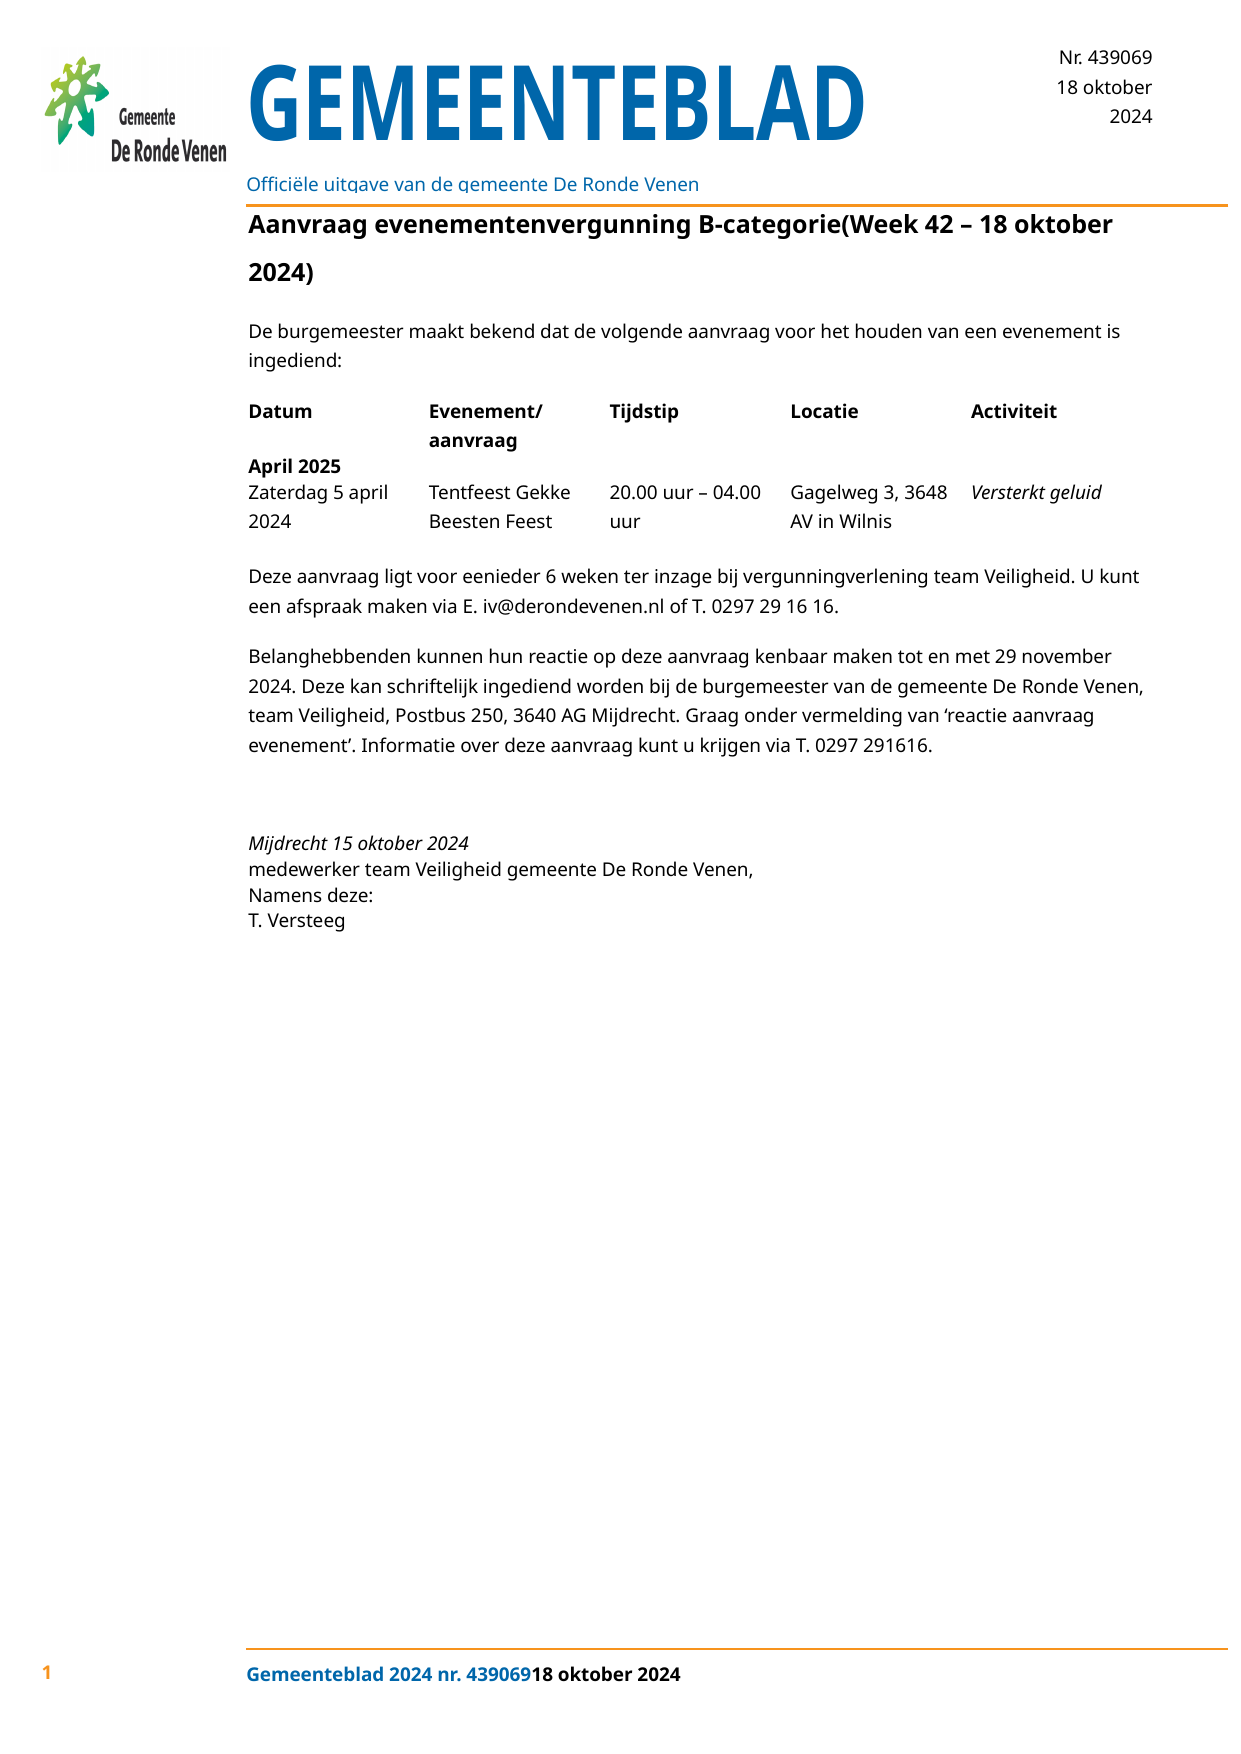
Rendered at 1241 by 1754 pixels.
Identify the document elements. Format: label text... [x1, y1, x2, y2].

table_cell [971, 534, 1152, 560]
table_header Tijdstip [609, 398, 790, 453]
table_cell Gagelweg 3, 3648 AV in Wilnis [790, 479, 971, 534]
text Mijdrecht 15 oktober 2024 [248, 830, 1152, 856]
table_header Activiteit [971, 398, 1152, 453]
text Belanghebbenden kunnen hun reactie op deze aanvraag kenbaar maken tot en met 29 november 2024. Deze kan schriftelijk ingediend worden bij de burgemeester van de gemeente De Ronde Venen, team Veiligheid, Postbus 250, 3640 AG Mijdrecht. Graag onder vermelding van ‘reactie aanvraag evenement’. Informatie over deze aanvraag kunt u krijgen via T. 0297 291616. [248, 643, 1152, 758]
text T. Versteeg [248, 907, 1152, 933]
table_cell [429, 453, 609, 479]
text Aanvraag evenementenvergunning B-categorie(Week 42 – 18 oktober 2024) [248, 207, 1152, 288]
table_cell [609, 534, 790, 560]
table_cell [790, 453, 971, 479]
picture [41, 47, 231, 172]
table_cell 20.00 uur – 04.00 uur [609, 479, 790, 534]
table_cell April 2025 [248, 453, 429, 479]
table_cell [609, 453, 790, 479]
table_header Locatie [790, 398, 971, 453]
text Namens deze: [248, 882, 1152, 907]
text De burgemeester maakt bekend dat de volgende aanvraag voor het houden van een evenement is ingediend: [248, 318, 1152, 373]
table_header Datum [248, 398, 429, 453]
table_cell [971, 453, 1152, 479]
table_cell Versterkt geluid [971, 479, 1152, 534]
text Deze aanvraag ligt voor eenieder 6 weken ter inzage bij vergunningverlening team Veiligheid. U kunt een afspraak maken via E. iv@derondevenen.nl of T. 0297 29 16 16. [248, 563, 1152, 619]
table_cell [248, 534, 429, 560]
table_cell [790, 534, 971, 560]
text medewerker team Veiligheid gemeente De Ronde Venen, [248, 856, 1152, 882]
table_cell Tentfeest Gekke Beesten Feest [429, 479, 609, 534]
table_cell Zaterdag 5 april 2024 [248, 479, 429, 534]
table_header Evenement/aanvraag [429, 398, 609, 453]
table_cell [429, 534, 609, 560]
